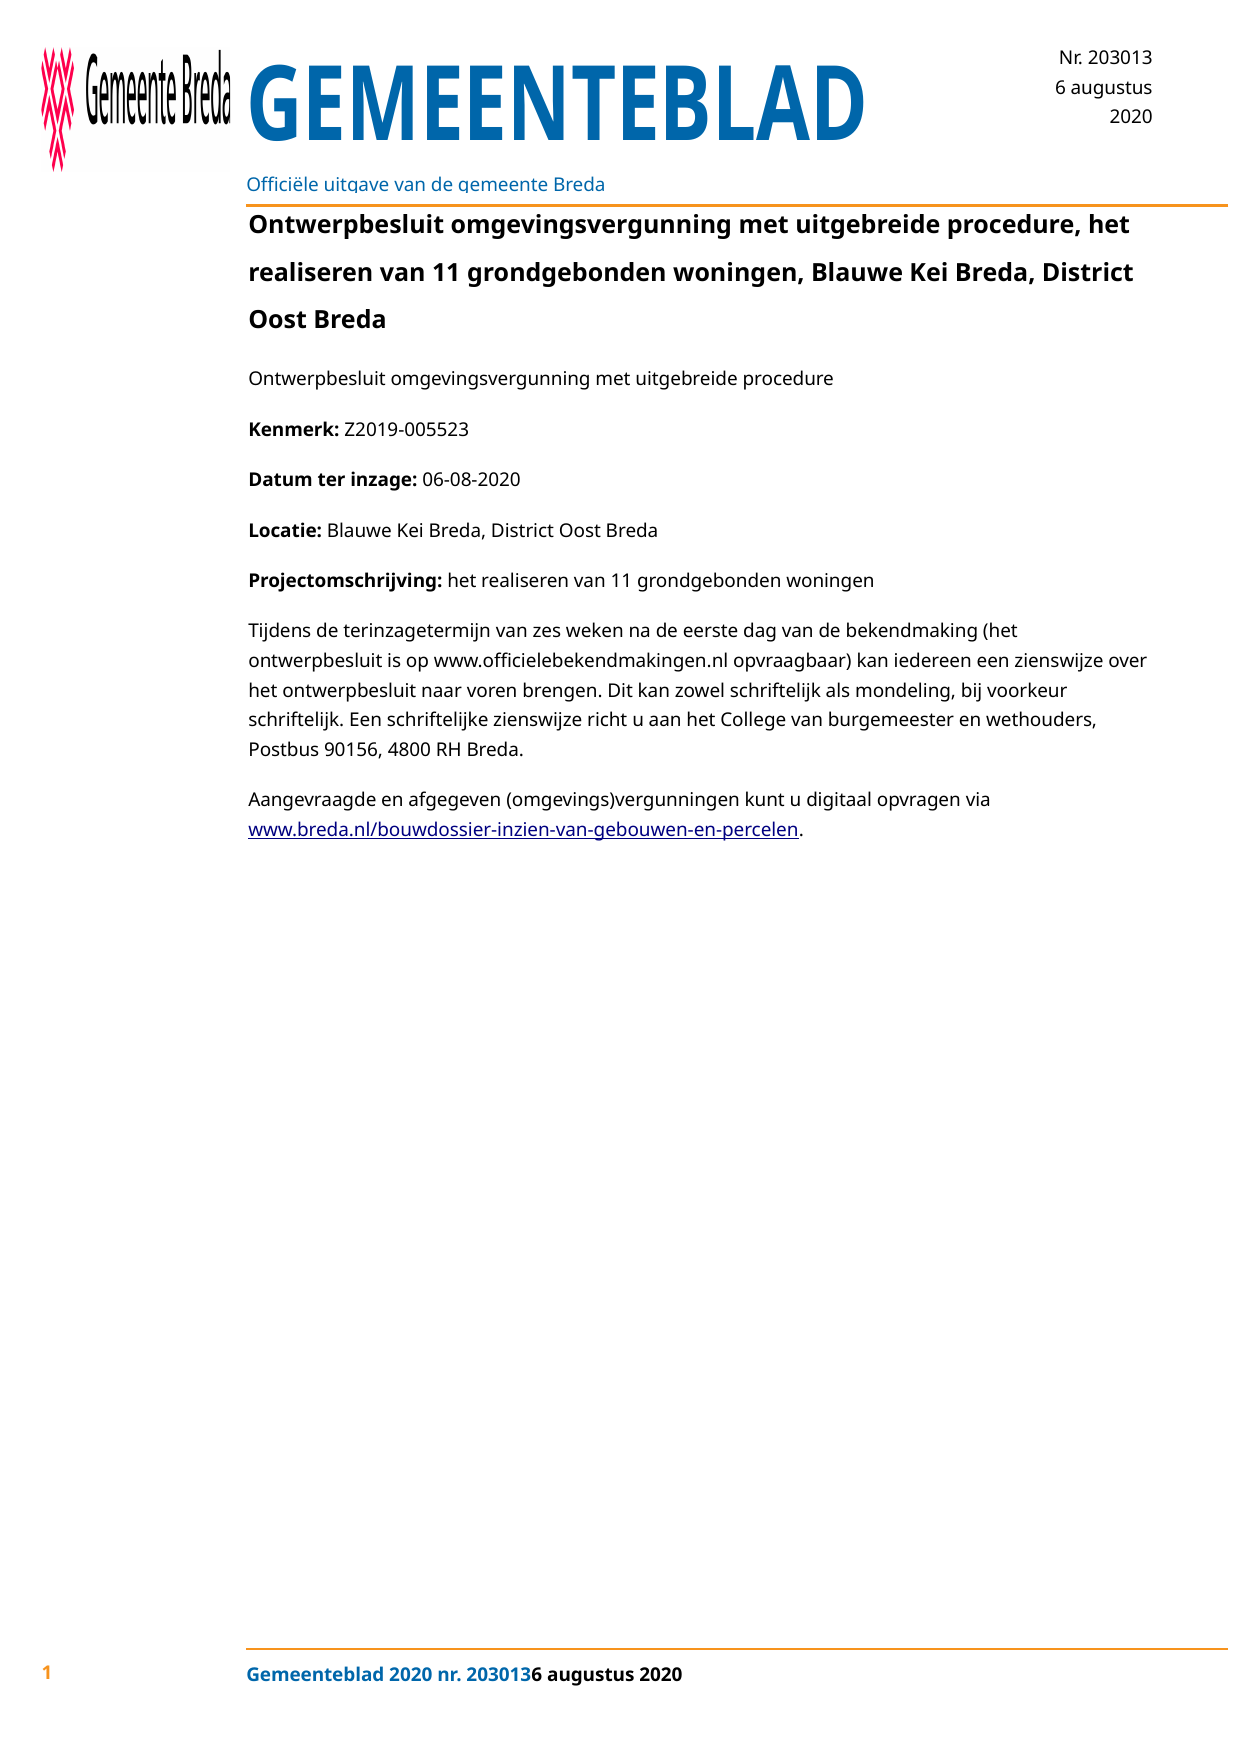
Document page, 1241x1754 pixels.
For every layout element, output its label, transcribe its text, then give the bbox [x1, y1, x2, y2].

text Aangevraagde en afgegeven (omgevings)vergunningen kunt u digitaal opvragen via www.breda.nl/bouwdossier-inzien-van-gebouwen-en-percelen. [248, 786, 1152, 842]
text Kenmerk: Z2019-005523 [248, 416, 1152, 442]
picture [41, 47, 231, 172]
text Tijdens de terinzagetermijn van zes weken na de eerste dag van de bekendmaking (het ontwerpbesluit is op www.officielebekendmakingen.nl opvraagbaar) kan iedereen een zienswijze over het ontwerpbesluit naar voren brengen. Dit kan zowel schriftelijk als mondeling, bij voorkeur schriftelijk. Een schriftelijke zienswijze richt u aan het College van burgemeester en wethouders, Postbus 90156, 4800 RH Breda. [248, 618, 1152, 762]
text Ontwerpbesluit omgevingsvergunning met uitgebreide procedure [248, 366, 1152, 391]
text Projectomschrijving: het realiseren van 11 grondgebonden woningen [248, 567, 1152, 593]
text Locatie: Blauwe Kei Breda, District Oost Breda [248, 517, 1152, 542]
text Datum ter inzage: 06-08-2020 [248, 466, 1152, 492]
text Ontwerpbesluit omgevingsvergunning met uitgebreide procedure, het realiseren van 11 grondgebonden woningen, Blauwe Kei Breda, District Oost Breda [248, 207, 1152, 336]
